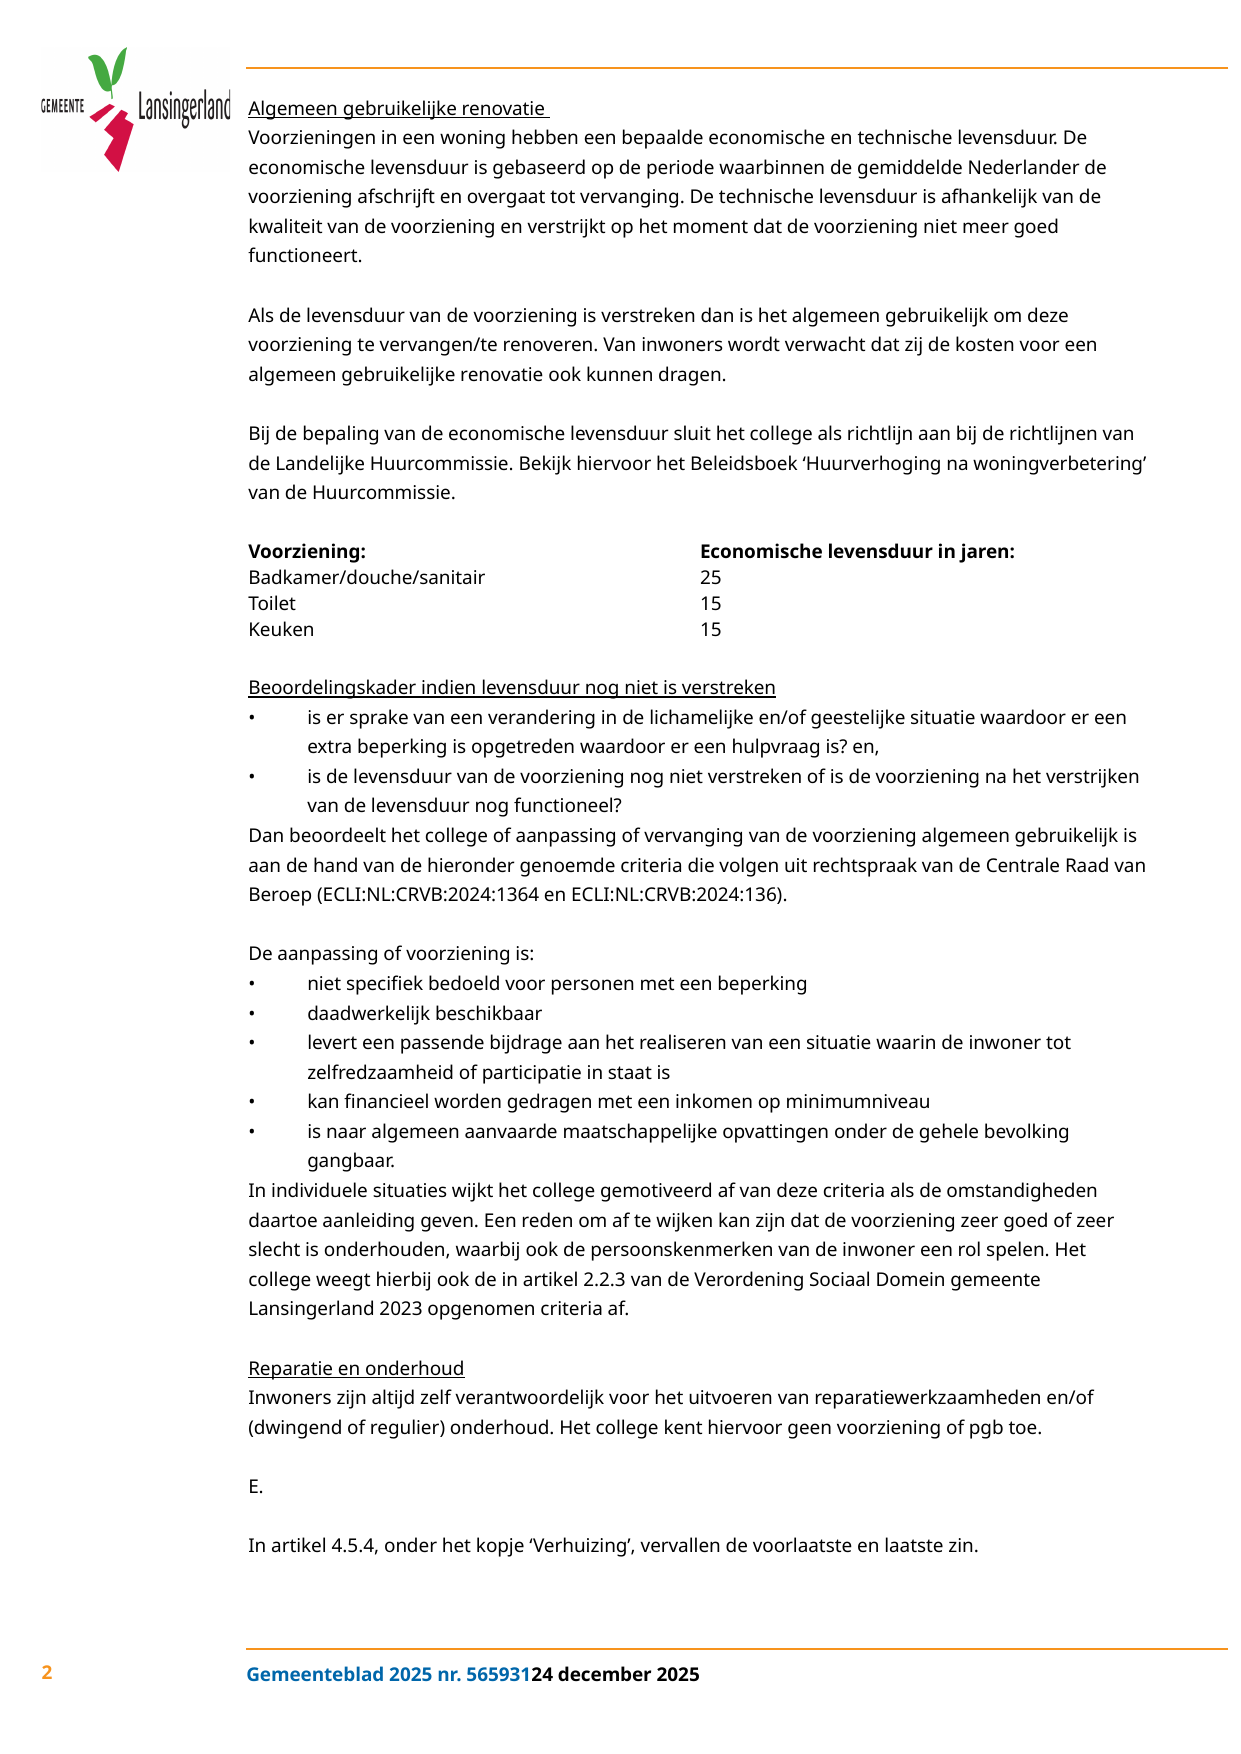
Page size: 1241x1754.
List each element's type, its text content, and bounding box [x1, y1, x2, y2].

text E. [248, 1473, 1152, 1499]
list daadwerkelijk beschikbaar [248, 1000, 1152, 1026]
text In artikel 4.5.4, onder het kopje ‘Verhuizing’, vervallen de voorlaatste en laatste zin. [248, 1532, 1152, 1558]
text Dan beoordeelt het college of aanpassing of vervanging van de voorziening algemeen gebruikelijk is aan de hand van de hieronder genoemde criteria die volgen uit rechtspraak van de Centrale Raad van Beroep (ECLI:NL:CRVB:2024:1364 en ECLI:NL:CRVB:2024:136). [248, 822, 1152, 907]
list levert een passende bijdrage aan het realiseren van een situatie waarin de inwoner tot zelfredzaamheid of participatie in staat is [248, 1029, 1152, 1085]
text De aanpassing of voorziening is: [248, 941, 1152, 966]
table_cell 15 [700, 590, 1152, 616]
table_cell 25 [700, 564, 1152, 590]
text Beoordelingskader indien levensduur nog niet is verstreken [248, 674, 1152, 700]
text Bij de bepaling van de economische levensduur sluit het college als richtlijn aan bij de richtlijnen van de Landelijke Huurcommissie. Bekijk hiervoor het Beleidsboek ‘Huurverhoging na woningverbetering’ van de Huurcommissie. [248, 420, 1152, 505]
text Algemeen gebruikelijke renovatie [248, 95, 1152, 121]
table_cell Toilet [248, 590, 700, 616]
list is er sprake van een verandering in de lichamelijke en/of geestelijke situatie waardoor er een extra beperking is opgetreden waardoor er een hulpvraag is? en, [248, 704, 1152, 759]
text Als de levensduur van de voorziening is verstreken dan is het algemeen gebruikelijk om deze voorziening te vervangen/te renoveren. Van inwoners wordt verwacht dat zij de kosten voor een algemeen gebruikelijke renovatie ook kunnen dragen. [248, 302, 1152, 387]
picture [41, 47, 231, 172]
table_cell Badkamer/douche/sanitair [248, 564, 700, 590]
text Reparatie en onderhoud [248, 1355, 1152, 1381]
list kan financieel worden gedragen met een inkomen op minimumniveau [248, 1088, 1152, 1114]
table_header Voorziening: [248, 539, 700, 564]
text Voorzieningen in een woning hebben een bepaalde economische en technische levensduur. De economische levensduur is gebaseerd op de periode waarbinnen de gemiddelde Nederlander de voorziening afschrijft en overgaat tot vervanging. De technische levensduur is afhankelijk van de kwaliteit van de voorziening en verstrijkt op het moment dat de voorziening niet meer goed functioneert. [248, 124, 1152, 268]
list is naar algemeen aanvaarde maatschappelijke opvattingen onder de gehele bevolking gangbaar. [248, 1118, 1152, 1173]
list niet specifiek bedoeld voor personen met een beperking [248, 970, 1152, 996]
table_cell Keuken [248, 616, 700, 642]
text Inwoners zijn altijd zelf verantwoordelijk voor het uitvoeren van reparatiewerkzaamheden en/of (dwingend of regulier) onderhoud. Het college kent hiervoor geen voorziening of pgb toe. [248, 1384, 1152, 1440]
table_header Economische levensduur in jaren: [700, 539, 1152, 564]
text In individuele situaties wijkt het college gemotiveerd af van deze criteria als de omstandigheden daartoe aanleiding geven. Een reden om af te wijken kan zijn dat de voorziening zeer goed of zeer slecht is onderhouden, waarbij ook de persoonskenmerken van de inwoner een rol spelen. Het college weegt hierbij ook de in artikel 2.2.3 van de Verordening Sociaal Domein gemeente Lansingerland 2023 opgenomen criteria af. [248, 1177, 1152, 1321]
list is de levensduur van de voorziening nog niet verstreken of is de voorziening na het verstrijken van de levensduur nog functioneel? [248, 763, 1152, 818]
table_cell 15 [700, 616, 1152, 642]
